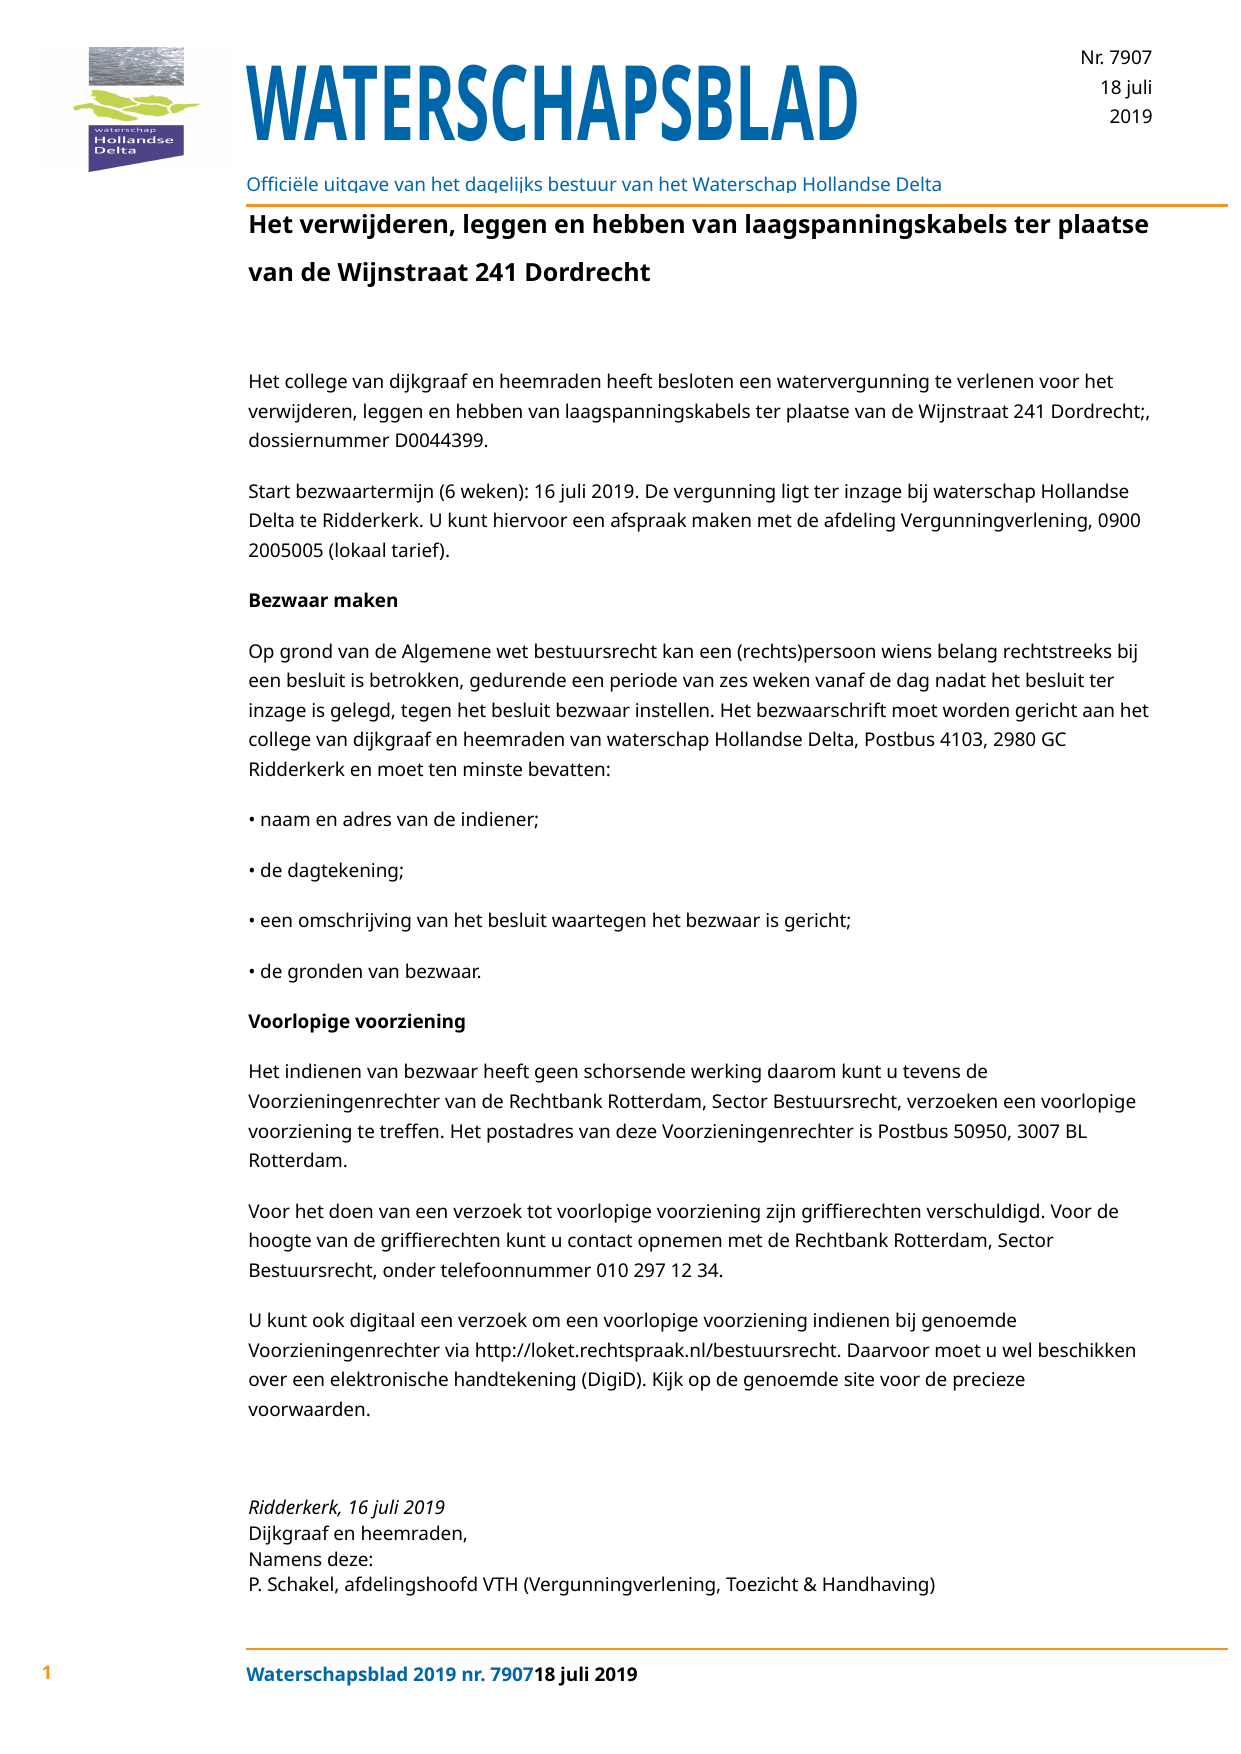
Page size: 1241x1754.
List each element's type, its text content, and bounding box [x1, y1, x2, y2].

text Het indienen van bezwaar heeft geen schorsende werking daarom kunt u tevens de Voorzieningenrechter van de Rechtbank Rotterdam, Sector Bestuursrecht, verzoeken een voorlopige voorziening te treffen. Het postadres van deze Voorzieningenrechter is Postbus 50950, 3007 BL Rotterdam. [248, 1059, 1152, 1173]
picture [41, 47, 231, 172]
text • de dagtekening; [248, 857, 1152, 883]
text Het verwijderen, leggen en hebben van laagspanningskabels ter plaatse van de Wijnstraat 241 Dordrecht [248, 207, 1152, 288]
text Voor het doen van een verzoek tot voorlopige voorziening zijn griffierechten verschuldigd. Voor de hoogte van de griffierechten kunt u contact opnemen met de Rechtbank Rotterdam, Sector Bestuursrecht, onder telefoonnummer 010 297 12 34. [248, 1198, 1152, 1283]
text • een omschrijving van het besluit waartegen het bezwaar is gericht; [248, 907, 1152, 933]
text Start bezwaartermijn (6 weken): 16 juli 2019. De vergunning ligt ter inzage bij waterschap Hollandse Delta te Ridderkerk. U kunt hiervoor een afspraak maken met de afdeling Vergunningverlening, 0900 2005005 (lokaal tarief). [248, 478, 1152, 563]
text Voorlopige voorziening [248, 1008, 1152, 1034]
text Het college van dijkgraaf en heemraden heeft besloten een watervergunning te verlenen voor het verwijderen, leggen en hebben van laagspanningskabels ter plaatse van de Wijnstraat 241 Dordrecht;, dossiernummer D0044399. [248, 368, 1152, 453]
text Bezwaar maken [248, 587, 1152, 613]
text Ridderkerk, 16 juli 2019 [248, 1494, 1152, 1520]
text Dijkgraaf en heemraden, [248, 1520, 1152, 1546]
text U kunt ook digitaal een verzoek om een voorlopige voorziening indienen bij genoemde Voorzieningenrechter via http://loket.rechtspraak.nl/bestuursrecht. Daarvoor moet u wel beschikken over een elektronische handtekening (DigiD). Kijk op de genoemde site voor de precieze voorwaarden. [248, 1307, 1152, 1422]
text Namens deze: [248, 1546, 1152, 1572]
text P. Schakel, afdelingshoofd VTH (Vergunningverlening, Toezicht & Handhaving) [248, 1572, 1152, 1597]
text Op grond van de Algemene wet bestuursrecht kan een (rechts)persoon wiens belang rechtstreeks bij een besluit is betrokken, gedurende een periode van zes weken vanaf de dag nadat het besluit ter inzage is gelegd, tegen het besluit bezwaar instellen. Het bezwaarschrift moet worden gericht aan het college van dijkgraaf en heemraden van waterschap Hollandse Delta, Postbus 4103, 2980 GC Ridderkerk en moet ten minste bevatten: [248, 638, 1152, 782]
text • naam en adres van de indiener; [248, 807, 1152, 832]
text • de gronden van bezwaar. [248, 958, 1152, 984]
